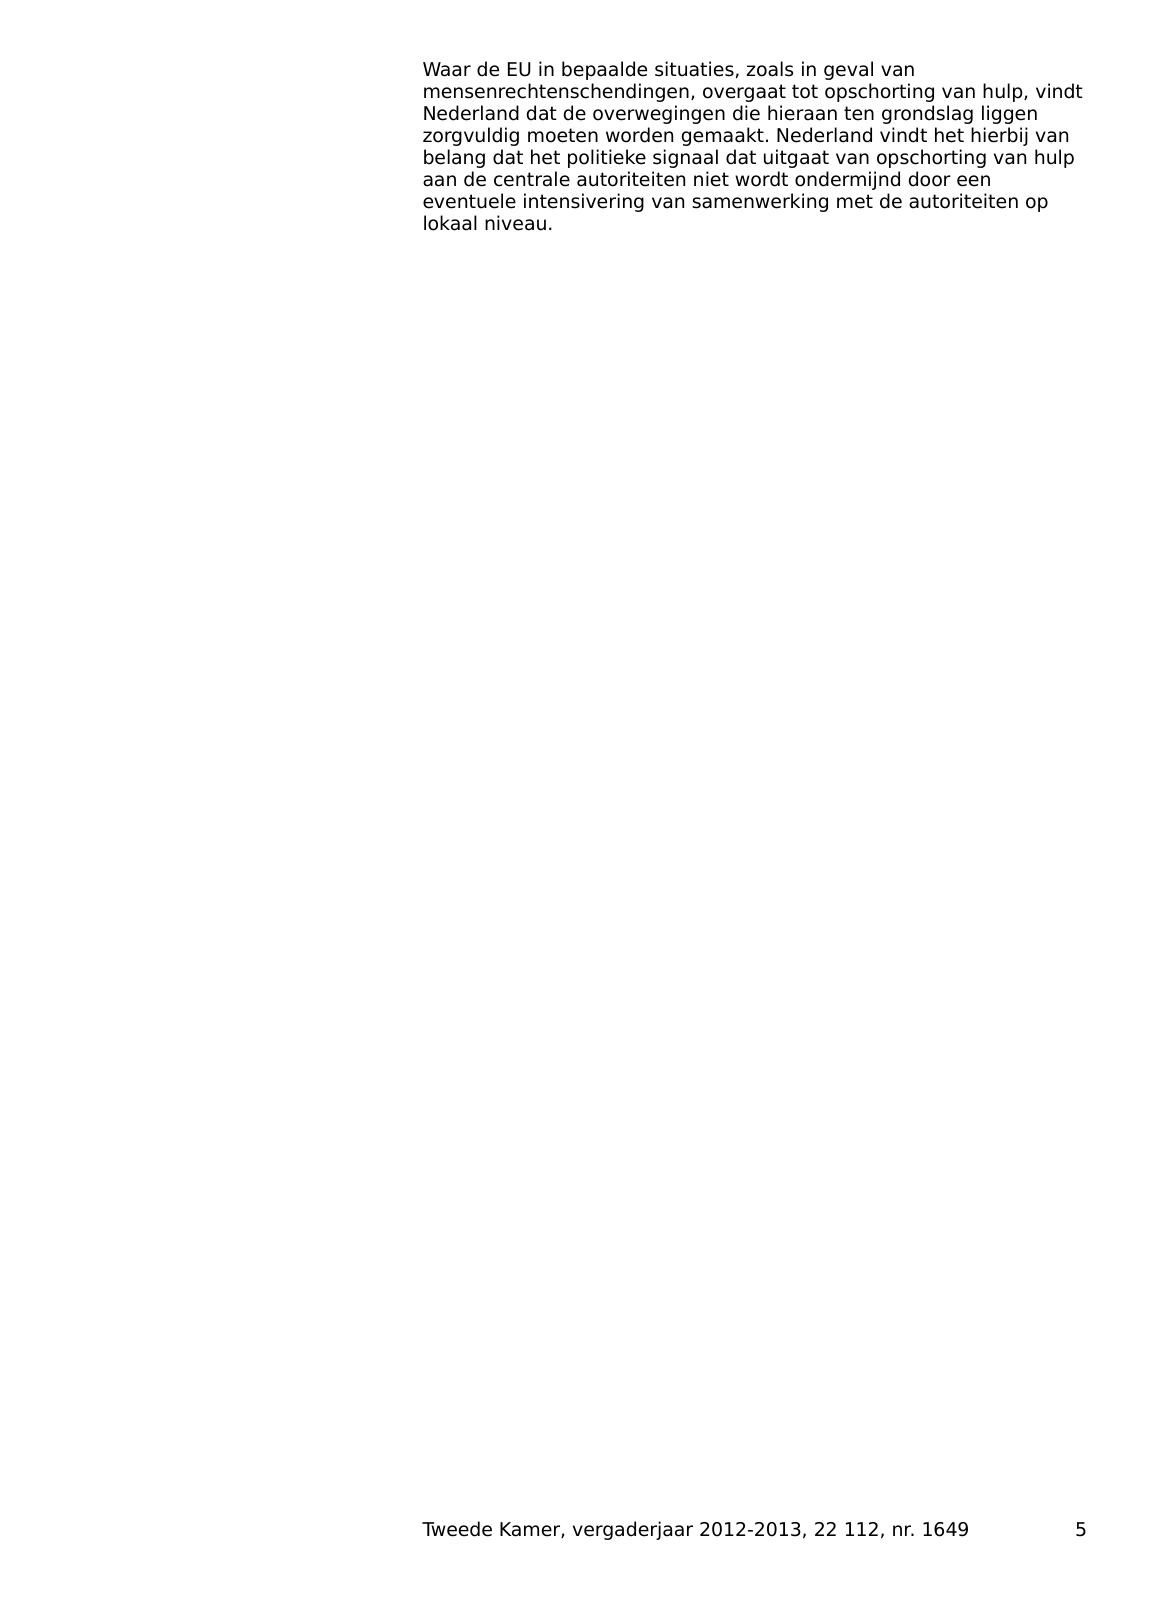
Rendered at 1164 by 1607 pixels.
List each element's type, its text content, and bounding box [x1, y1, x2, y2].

text Waar de EU in bepaalde situaties, zoals in geval van mensenrechtenschendingen, overgaat tot opschorting van hulp, vindt Nederland dat de overwegingen die hieraan ten grondslag liggen zorgvuldig moeten worden gemaakt. Nederland vindt het hierbij van belang dat het politieke signaal dat uitgaat van opschorting van hulp aan de centrale autoriteiten niet wordt ondermijnd door een eventuele intensivering van samenwerking met de autoriteiten op lokaal niveau. [422, 59, 1087, 235]
